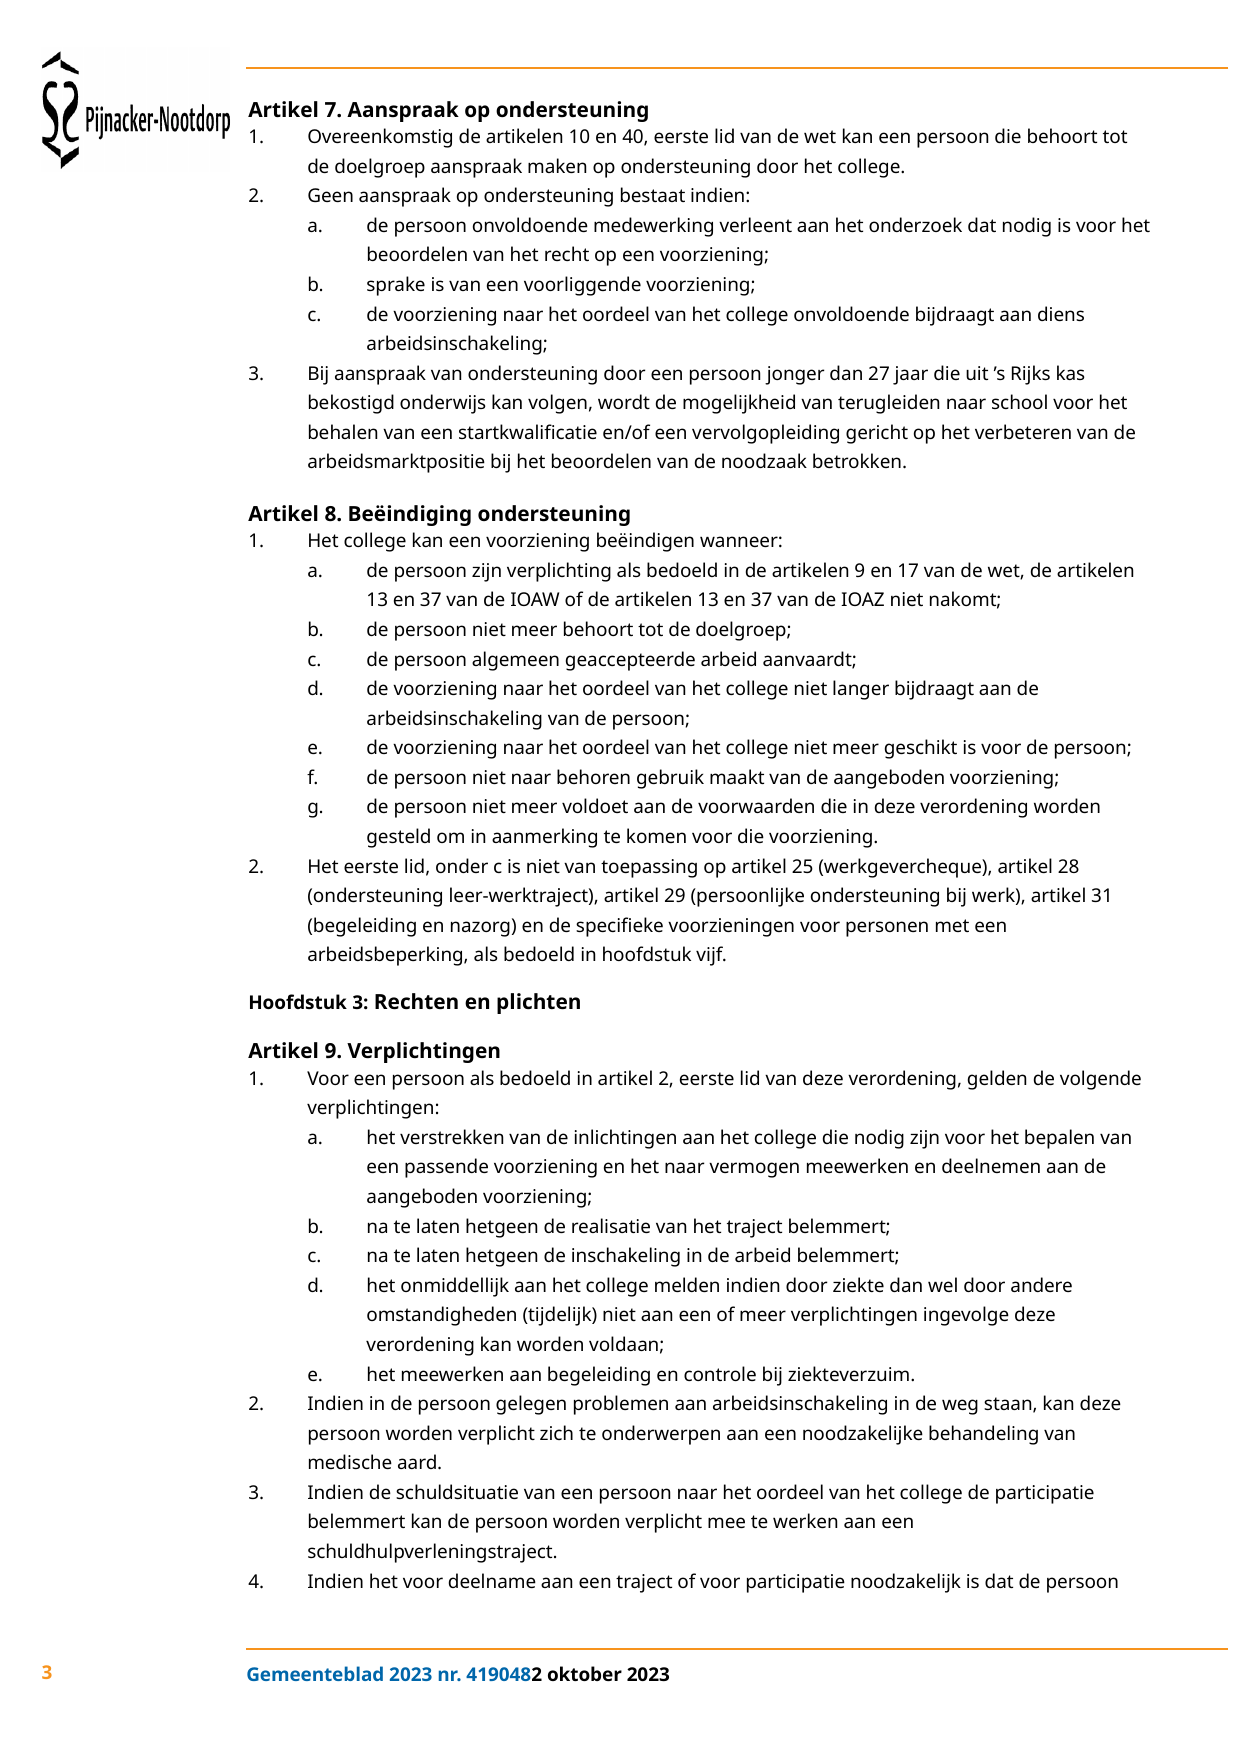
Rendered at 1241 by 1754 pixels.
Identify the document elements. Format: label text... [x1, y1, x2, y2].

text Artikel 9. Verplichtingen [248, 1037, 1152, 1065]
list Bij aanspraak van ondersteuning door een persoon jonger dan 27 jaar die uit ’s Rijks kas bekostigd onderwijs kan volgen, wordt de mogelijkheid van terugleiden naar school voor het behalen van een startkwalificatie en/of een vervolgopleiding gericht op het verbeteren van de arbeidsmarktpositie bij het beoordelen van de noodzaak betrokken. [248, 360, 1152, 474]
list Het eerste lid, onder c is niet van toepassing op artikel 25 (werkgevercheque), artikel 28 (ondersteuning leer-werktraject), artikel 29 (persoonlijke ondersteuning bij werk), artikel 31 (begeleiding en nazorg) en de specifieke voorzieningen voor personen met een arbeidsbeperking, als bedoeld in hoofdstuk vijf. [248, 853, 1152, 967]
text Artikel 7. Aanspraak op ondersteuning [248, 95, 1152, 123]
list de persoon niet naar behoren gebruik maakt van de aangeboden voorziening; [307, 764, 1152, 790]
list na te laten hetgeen de realisatie van het traject belemmert; [307, 1213, 1152, 1239]
list na te laten hetgeen de inschakeling in de arbeid belemmert; [307, 1242, 1152, 1268]
picture [41, 47, 231, 172]
list het onmiddellijk aan het college melden indien door ziekte dan wel door andere omstandigheden (tijdelijk) niet aan een of meer verplichtingen ingevolge deze verordening kan worden voldaan; [307, 1272, 1152, 1357]
list Voor een persoon als bedoeld in artikel 2, eerste lid van deze verordening, gelden de volgende verplichtingen: [248, 1065, 1152, 1120]
list sprake is van een voorliggende voorziening; [307, 271, 1152, 297]
list de persoon zijn verplichting als bedoeld in de artikelen 9 en 17 van de wet, de artikelen 13 en 37 van de IOAW of de artikelen 13 en 37 van de IOAZ niet nakomt; [307, 557, 1152, 612]
list de voorziening naar het oordeel van het college niet langer bijdraagt aan de arbeidsinschakeling van de persoon; [307, 675, 1152, 731]
list Het college kan een voorziening beëindigen wanneer: [248, 527, 1152, 553]
list de persoon algemeen geaccepteerde arbeid aanvaardt; [307, 646, 1152, 672]
list Indien de schuldsituatie van een persoon naar het oordeel van het college de participatie belemmert kan de persoon worden verplicht mee te werken aan een schuldhulpverleningstraject. [248, 1479, 1152, 1564]
list de persoon niet meer voldoet aan de voorwaarden die in deze verordening worden gesteld om in aanmerking te komen voor die voorziening. [307, 794, 1152, 849]
text Artikel 8. Beëindiging ondersteuning [248, 499, 1152, 527]
list Indien het voor deelname aan een traject of voor participatie noodzakelijk is dat de persoon [248, 1568, 1152, 1594]
text Hoofdstuk 3: Rechten en plichten [248, 987, 1152, 1016]
list Overeenkomstig de artikelen 10 en 40, eerste lid van de wet kan een persoon die behoort tot de doelgroep aanspraak maken op ondersteuning door het college. [248, 123, 1152, 178]
list Geen aanspraak op ondersteuning bestaat indien: [248, 182, 1152, 208]
list de persoon onvoldoende medewerking verleent aan het onderzoek dat nodig is voor het beoordelen van het recht op een voorziening; [307, 212, 1152, 267]
list het meewerken aan begeleiding en controle bij ziekteverzuim. [307, 1361, 1152, 1387]
list het verstrekken van de inlichtingen aan het college die nodig zijn voor het bepalen van een passende voorziening en het naar vermogen meewerken en deelnemen aan de aangeboden voorziening; [307, 1124, 1152, 1209]
list Indien in de persoon gelegen problemen aan arbeidsinschakeling in de weg staan, kan deze persoon worden verplicht zich te onderwerpen aan een noodzakelijke behandeling van medische aard. [248, 1390, 1152, 1475]
list de voorziening naar het oordeel van het college onvoldoende bijdraagt aan diens arbeidsinschakeling; [307, 301, 1152, 356]
list de persoon niet meer behoort tot de doelgroep; [307, 616, 1152, 642]
list de voorziening naar het oordeel van het college niet meer geschikt is voor de persoon; [307, 734, 1152, 760]
